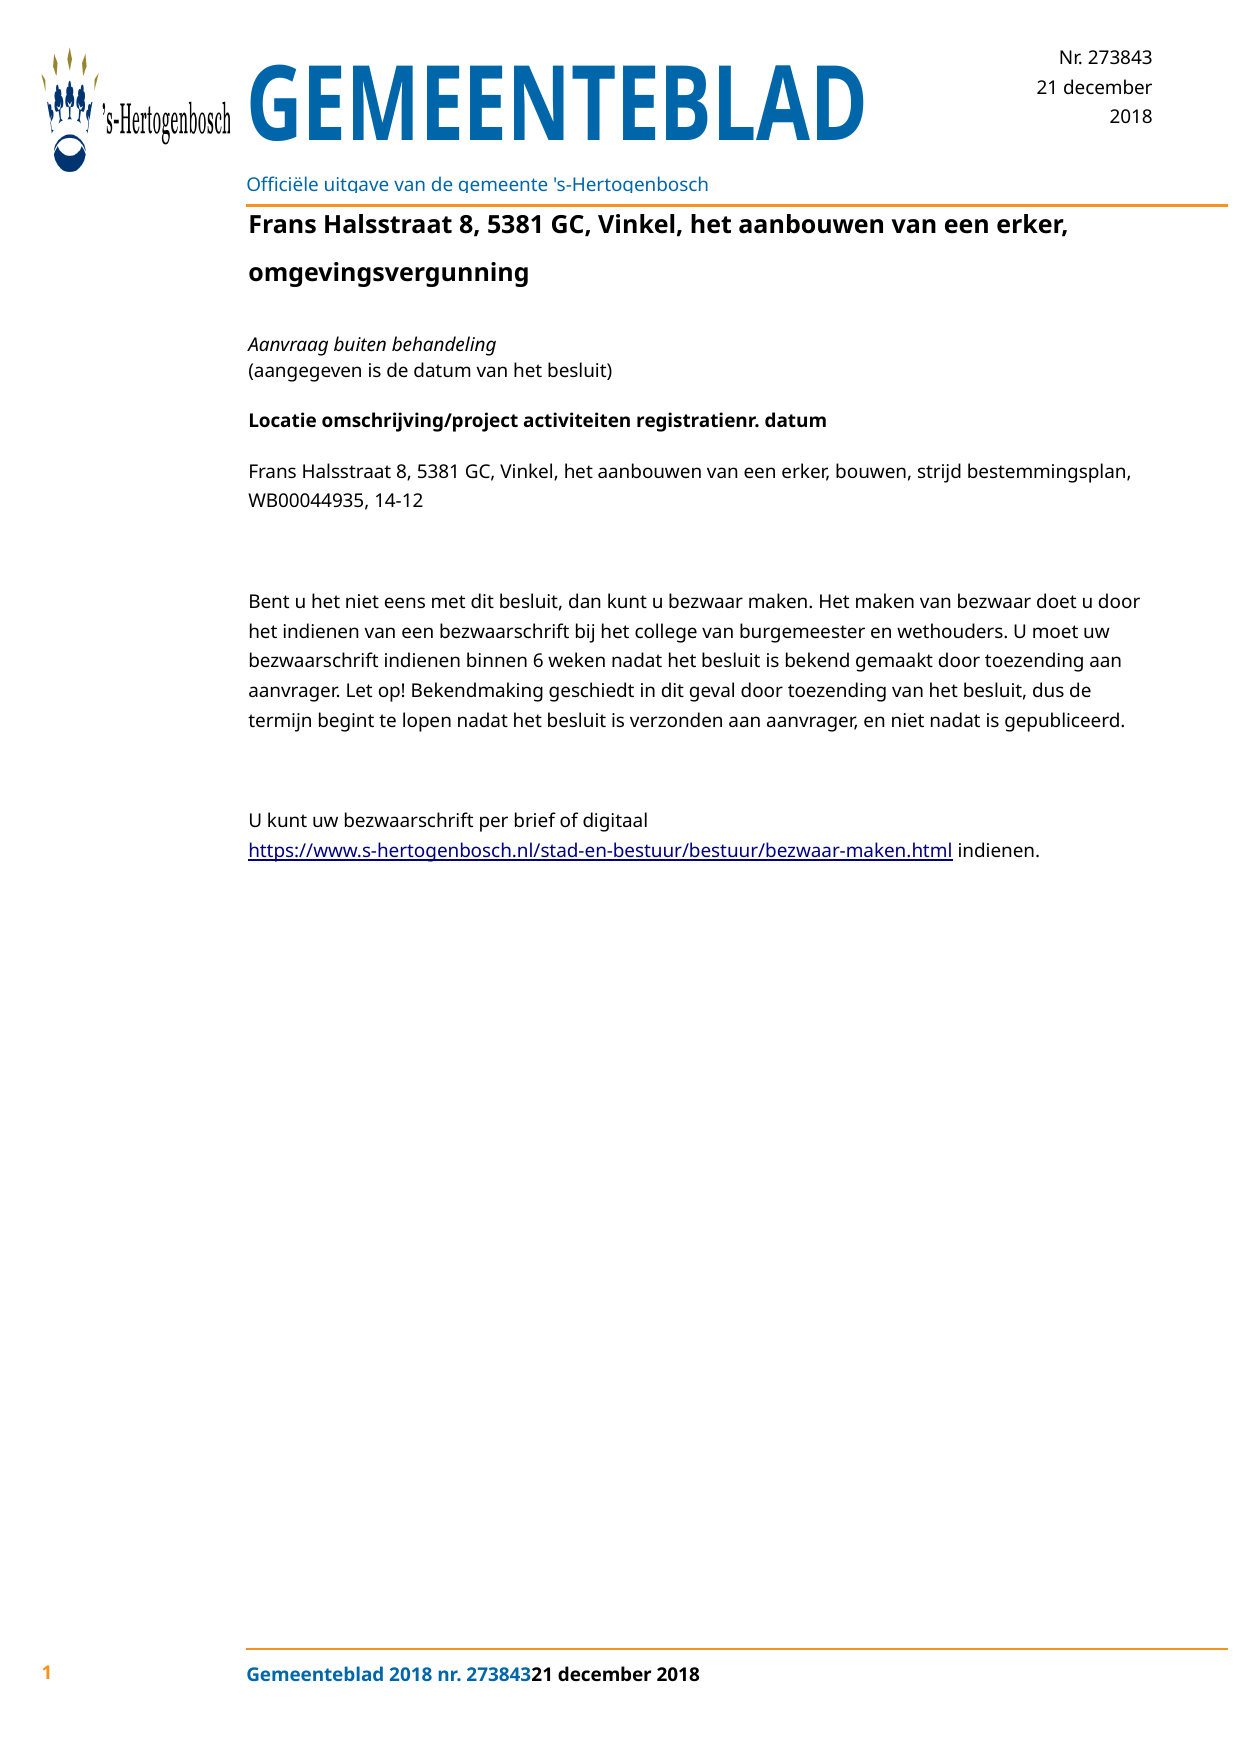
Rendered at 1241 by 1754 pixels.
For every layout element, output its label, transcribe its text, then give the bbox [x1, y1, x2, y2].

picture [41, 47, 231, 172]
text Aanvraag buiten behandeling [248, 331, 1152, 357]
text Frans Halsstraat 8, 5381 GC, Vinkel, het aanbouwen van een erker, bouwen, strijd bestemmingsplan, WB00044935, 14-12 [248, 458, 1152, 513]
text (aangegeven is de datum van het besluit) [248, 357, 1152, 383]
text U kunt uw bezwaarschrift per brief of digitaal https://www.s-hertogenbosch.nl/stad-en-bestuur/bestuur/bezwaar-maken.html indienen. [248, 808, 1152, 863]
text Locatie omschrijving/project activiteiten registratienr. datum [248, 408, 1152, 433]
text Frans Halsstraat 8, 5381 GC, Vinkel, het aanbouwen van een erker, omgevingsvergunning [248, 207, 1152, 288]
text Bent u het niet eens met dit besluit, dan kunt u bezwaar maken. Het maken van bezwaar doet u door het indienen van een bezwaarschrift bij het college van burgemeester en wethouders. U moet uw bezwaarschrift indienen binnen 6 weken nadat het besluit is bekend gemaakt door toezending aan aanvrager. Let op! Bekendmaking geschiedt in dit geval door toezending van het besluit, dus de termijn begint te lopen nadat het besluit is verzonden aan aanvrager, en niet nadat is gepubliceerd. [248, 588, 1152, 732]
